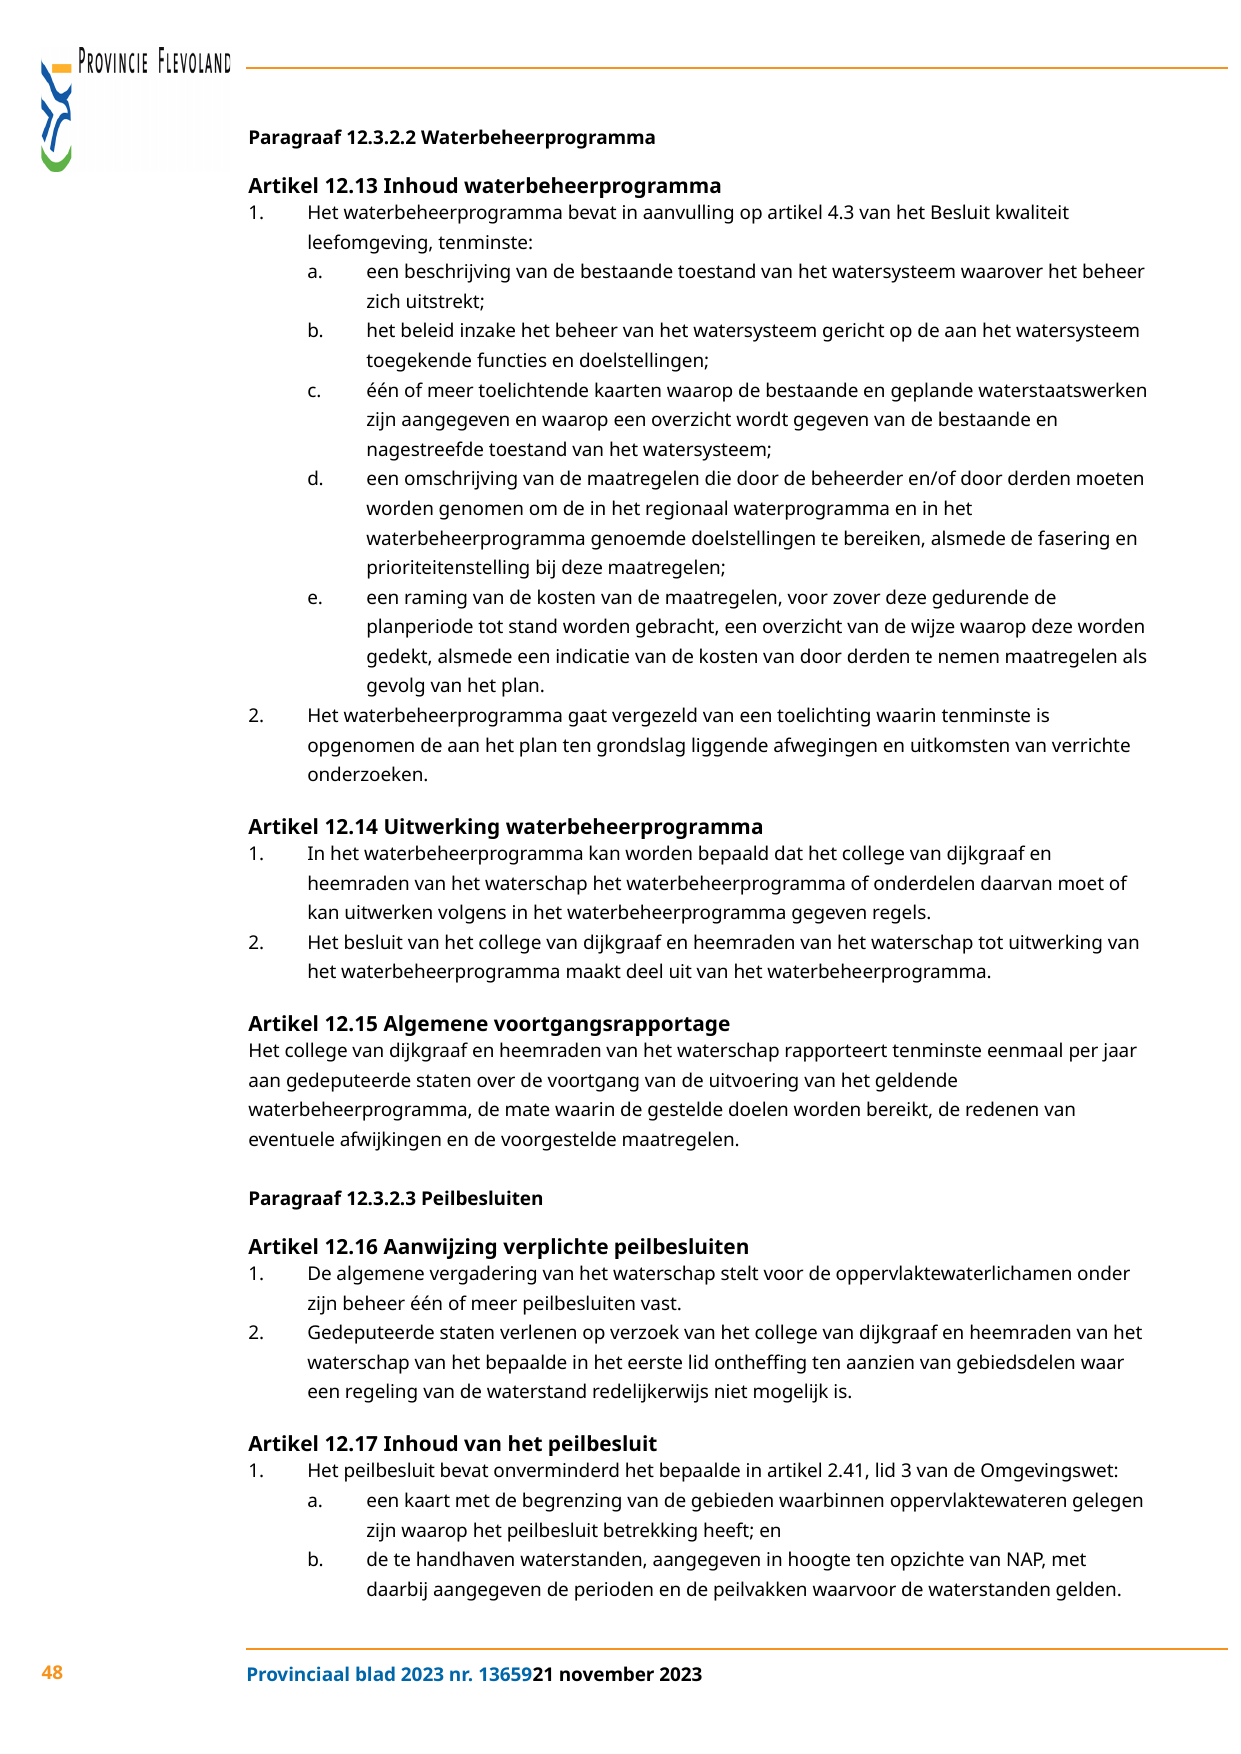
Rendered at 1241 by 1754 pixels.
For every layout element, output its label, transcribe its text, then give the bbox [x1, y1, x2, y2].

text Artikel 12.17 Inhoud van het peilbesluit [248, 1429, 1152, 1458]
text Artikel 12.14 Uitwerking waterbeheerprogramma [248, 812, 1152, 840]
list Het waterbeheerprogramma bevat in aanvulling op artikel 4.3 van het Besluit kwaliteit leefomgeving, tenminste: [248, 199, 1152, 255]
list het beleid inzake het beheer van het watersysteem gericht op de aan het watersysteem toegekende functies en doelstellingen; [307, 318, 1152, 373]
text Artikel 12.16 Aanwijzing verplichte peilbesluiten [248, 1232, 1152, 1260]
list een beschrijving van de bestaande toestand van het watersysteem waarover het beheer zich uitstrekt; [307, 258, 1152, 314]
text Artikel 12.15 Algemene voortgangsrapportage [248, 1009, 1152, 1037]
list Het waterbeheerprogramma gaat vergezeld van een toelichting waarin tenminste is opgenomen de aan het plan ten grondslag liggende afwegingen en uitkomsten van verrichte onderzoeken. [248, 702, 1152, 787]
text Paragraaf 12.3.2.3 Peilbesluiten [248, 1185, 1152, 1211]
list Het besluit van het college van dijkgraaf en heemraden van het waterschap tot uitwerking van het waterbeheerprogramma maakt deel uit van het waterbeheerprogramma. [248, 929, 1152, 984]
list Het peilbesluit bevat onverminderd het bepaalde in artikel 2.41, lid 3 van de Omgevingswet: [248, 1458, 1152, 1483]
list Gedeputeerde staten verlenen op verzoek van het college van dijkgraaf en heemraden van het waterschap van het bepaalde in het eerste lid ontheffing ten aanzien van gebiedsdelen waar een regeling van de waterstand redelijkerwijs niet mogelijk is. [248, 1319, 1152, 1404]
text Artikel 12.13 Inhoud waterbeheerprogramma [248, 171, 1152, 199]
list een omschrijving van de maatregelen die door de beheerder en/of door derden moeten worden genomen om de in het regionaal waterprogramma en in het waterbeheerprogramma genoemde doelstellingen te bereiken, alsmede de fasering en prioriteitenstelling bij deze maatregelen; [307, 466, 1152, 580]
list een kaart met de begrenzing van de gebieden waarbinnen oppervlaktewateren gelegen zijn waarop het peilbesluit betrekking heeft; en [307, 1487, 1152, 1542]
list In het waterbeheerprogramma kan worden bepaald dat het college van dijkgraaf en heemraden van het waterschap het waterbeheerprogramma of onderdelen daarvan moet of kan uitwerken volgens in het waterbeheerprogramma gegeven regels. [248, 840, 1152, 925]
list één of meer toelichtende kaarten waarop de bestaande en geplande waterstaatswerken zijn aangegeven en waarop een overzicht wordt gegeven van de bestaande en nagestreefde toestand van het watersysteem; [307, 377, 1152, 462]
list een raming van de kosten van de maatregelen, voor zover deze gedurende de planperiode tot stand worden gebracht, een overzicht van de wijze waarop deze worden gedekt, alsmede een indicatie van de kosten van door derden te nemen maatregelen als gevolg van het plan. [307, 584, 1152, 698]
text Het college van dijkgraaf en heemraden van het waterschap rapporteert tenminste eenmaal per jaar aan gedeputeerde staten over de voortgang van de uitvoering van het geldende waterbeheerprogramma, de mate waarin de gestelde doelen worden bereikt, de redenen van eventuele afwijkingen en de voorgestelde maatregelen. [248, 1037, 1152, 1152]
text Paragraaf 12.3.2.2 Waterbeheerprogramma [248, 124, 1152, 150]
list de te handhaven waterstanden, aangegeven in hoogte ten opzichte van NAP, met daarbij aangegeven de perioden en de peilvakken waarvoor de waterstanden gelden. [307, 1546, 1152, 1602]
picture [41, 47, 231, 172]
list De algemene vergadering van het waterschap stelt voor de oppervlaktewaterlichamen onder zijn beheer één of meer peilbesluiten vast. [248, 1260, 1152, 1316]
